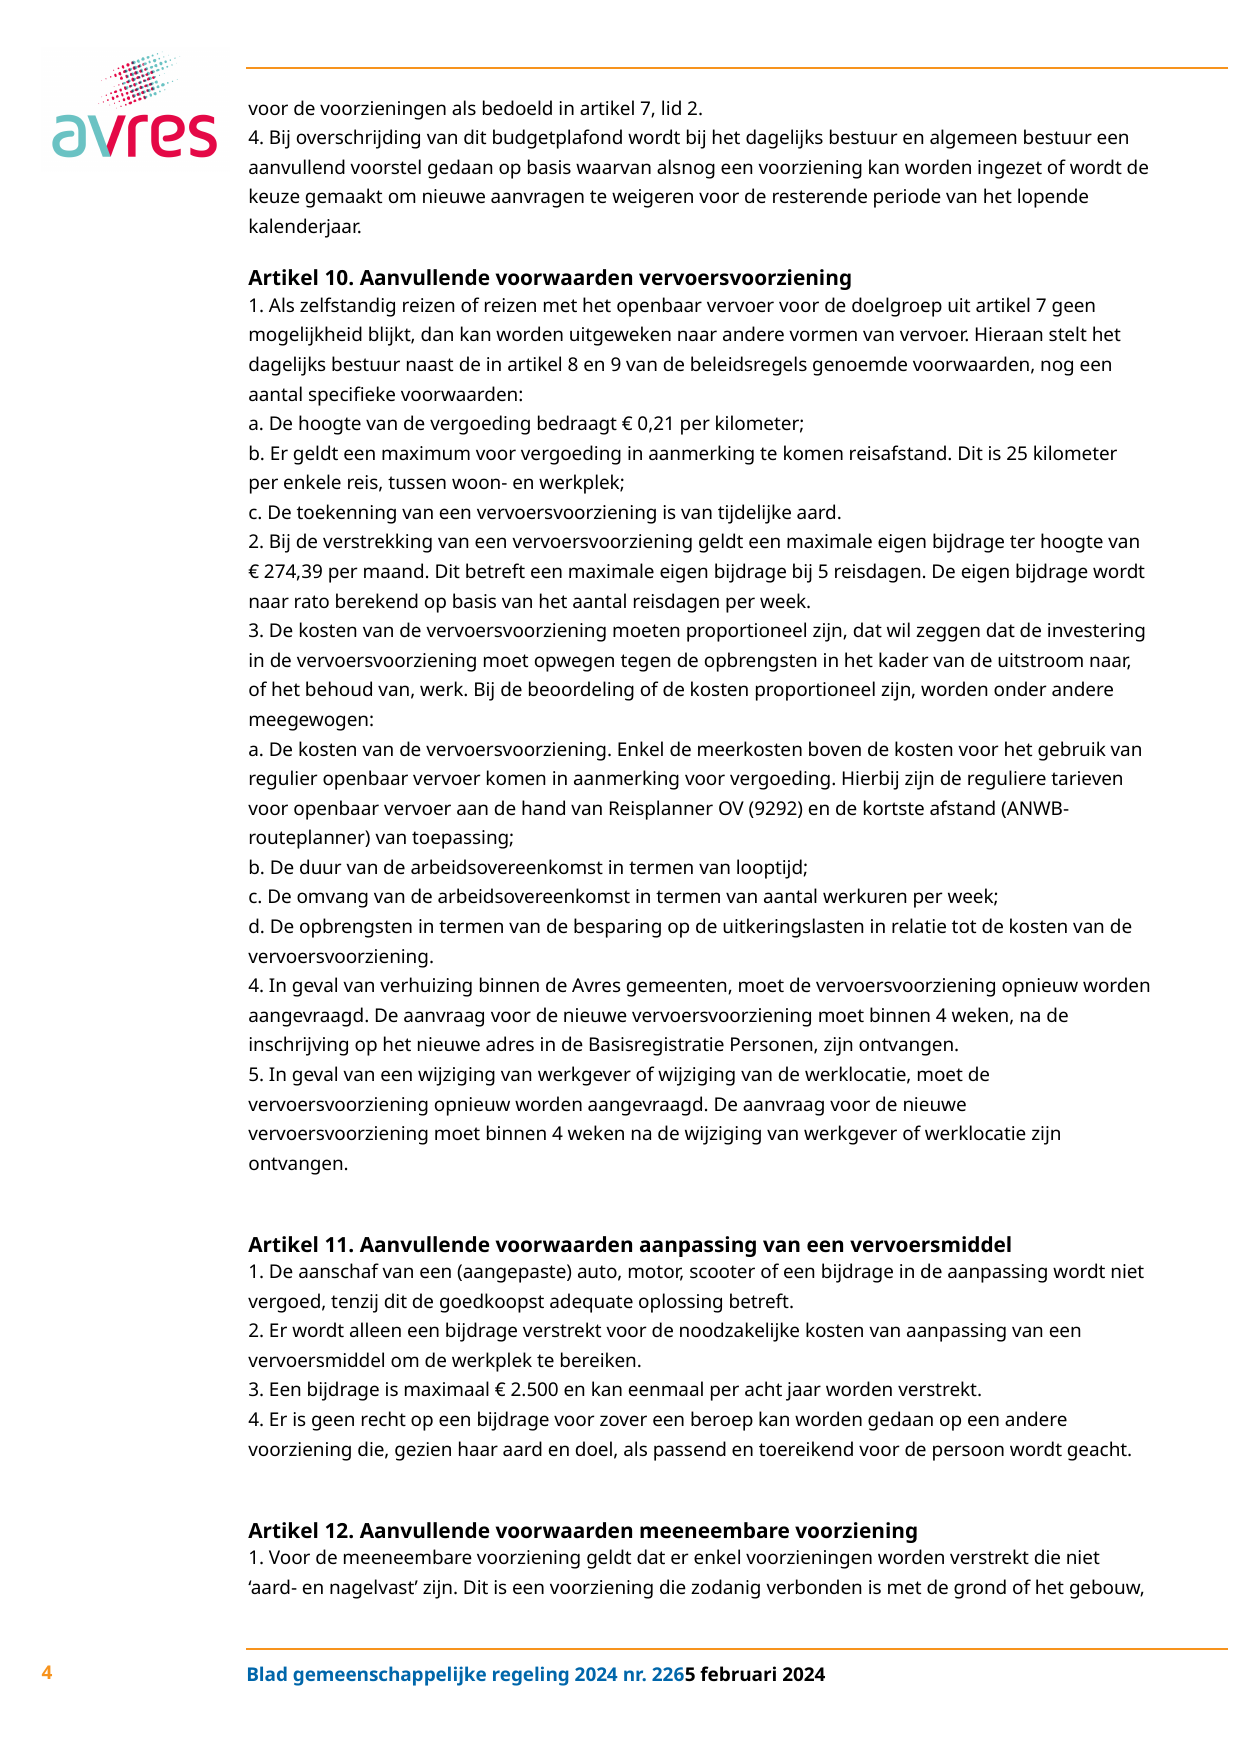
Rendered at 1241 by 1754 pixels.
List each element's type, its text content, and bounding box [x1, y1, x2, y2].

text a. De kosten van de vervoersvoorziening. Enkel de meerkosten boven de kosten voor het gebruik van regulier openbaar vervoer komen in aanmerking voor vergoeding. Hierbij zijn de reguliere tarieven voor openbaar vervoer aan de hand van Reisplanner OV (9292) en de kortste afstand (ANWB-routeplanner) van toepassing; [248, 736, 1152, 850]
text c. De omvang van de arbeidsovereenkomst in termen van aantal werkuren per week; [248, 884, 1152, 909]
text 5. In geval van een wijziging van werkgever of wijziging van de werklocatie, moet de vervoersvoorziening opnieuw worden aangevraagd. De aanvraag voor de nieuwe vervoersvoorziening moet binnen 4 weken na de wijziging van werkgever of werklocatie zijn ontvangen. [248, 1061, 1152, 1176]
text 3. Een bijdrage is maximaal € 2.500 en kan eenmaal per acht jaar worden verstrekt. [248, 1377, 1152, 1402]
text 2. Bij de verstrekking van een vervoersvoorziening geldt een maximale eigen bijdrage ter hoogte van € 274,39 per maand. Dit betreft een maximale eigen bijdrage bij 5 reisdagen. De eigen bijdrage wordt naar rato berekend op basis van het aantal reisdagen per week. [248, 529, 1152, 613]
text b. Er geldt een maximum voor vergoeding in aanmerking te komen reisafstand. Dit is 25 kilometer per enkele reis, tussen woon- en werkplek; [248, 440, 1152, 495]
text 4. Er is geen recht op een bijdrage voor zover een beroep kan worden gedaan op een andere voorziening die, gezien haar aard en doel, als passend en toereikend voor de persoon wordt geacht. [248, 1406, 1152, 1462]
text voor de voorzieningen als bedoeld in artikel 7, lid 2. [248, 95, 1152, 121]
text d. De opbrengsten in termen van de besparing op de uitkeringslasten in relatie tot de kosten van de vervoersvoorziening. [248, 913, 1152, 968]
text 2. Er wordt alleen een bijdrage verstrekt voor de noodzakelijke kosten van aanpassing van een vervoersmiddel om de werkplek te bereiken. [248, 1317, 1152, 1373]
text Artikel 12. Aanvullende voorwaarden meeneembare voorziening [248, 1516, 1152, 1544]
text 1. Voor de meeneembare voorziening geldt dat er enkel voorzieningen worden verstrekt die niet ‘aard- en nagelvast’ zijn. Dit is een voorziening die zodanig verbonden is met de grond of het gebouw, [248, 1544, 1152, 1599]
text Artikel 10. Aanvullende voorwaarden vervoersvoorziening [248, 263, 1152, 292]
text 1. De aanschaf van een (aangepaste) auto, motor, scooter of een bijdrage in de aanpassing wordt niet vergoed, tenzij dit de goedkoopst adequate oplossing betreft. [248, 1258, 1152, 1314]
text c. De toekenning van een vervoersvoorziening is van tijdelijke aard. [248, 499, 1152, 525]
text 3. De kosten van de vervoersvoorziening moeten proportioneel zijn, dat wil zeggen dat de investering in de vervoersvoorziening moet opwegen tegen de opbrengsten in het kader van de uitstroom naar, of het behoud van, werk. Bij de beoordeling of de kosten proportioneel zijn, worden onder andere meegewogen: [248, 617, 1152, 732]
text Artikel 11. Aanvullende voorwaarden aanpassing van een vervoersmiddel [248, 1230, 1152, 1258]
picture [41, 47, 231, 172]
text a. De hoogte van de vergoeding bedraagt € 0,21 per kilometer; [248, 410, 1152, 436]
text 4. Bij overschrijding van dit budgetplafond wordt bij het dagelijks bestuur en algemeen bestuur een aanvullend voorstel gedaan op basis waarvan alsnog een voorziening kan worden ingezet of wordt de keuze gemaakt om nieuwe aanvragen te weigeren voor de resterende periode van het lopende kalenderjaar. [248, 124, 1152, 239]
text 4. In geval van verhuizing binnen de Avres gemeenten, moet de vervoersvoorziening opnieuw worden aangevraagd. De aanvraag voor de nieuwe vervoersvoorziening moet binnen 4 weken, na de inschrijving op het nieuwe adres in de Basisregistratie Personen, zijn ontvangen. [248, 972, 1152, 1057]
text 1. Als zelfstandig reizen of reizen met het openbaar vervoer voor de doelgroep uit artikel 7 geen mogelijkheid blijkt, dan kan worden uitgeweken naar andere vormen van vervoer. Hieraan stelt het dagelijks bestuur naast de in artikel 8 en 9 van de beleidsregels genoemde voorwaarden, nog een aantal specifieke voorwaarden: [248, 292, 1152, 406]
text b. De duur van de arbeidsovereenkomst in termen van looptijd; [248, 854, 1152, 880]
